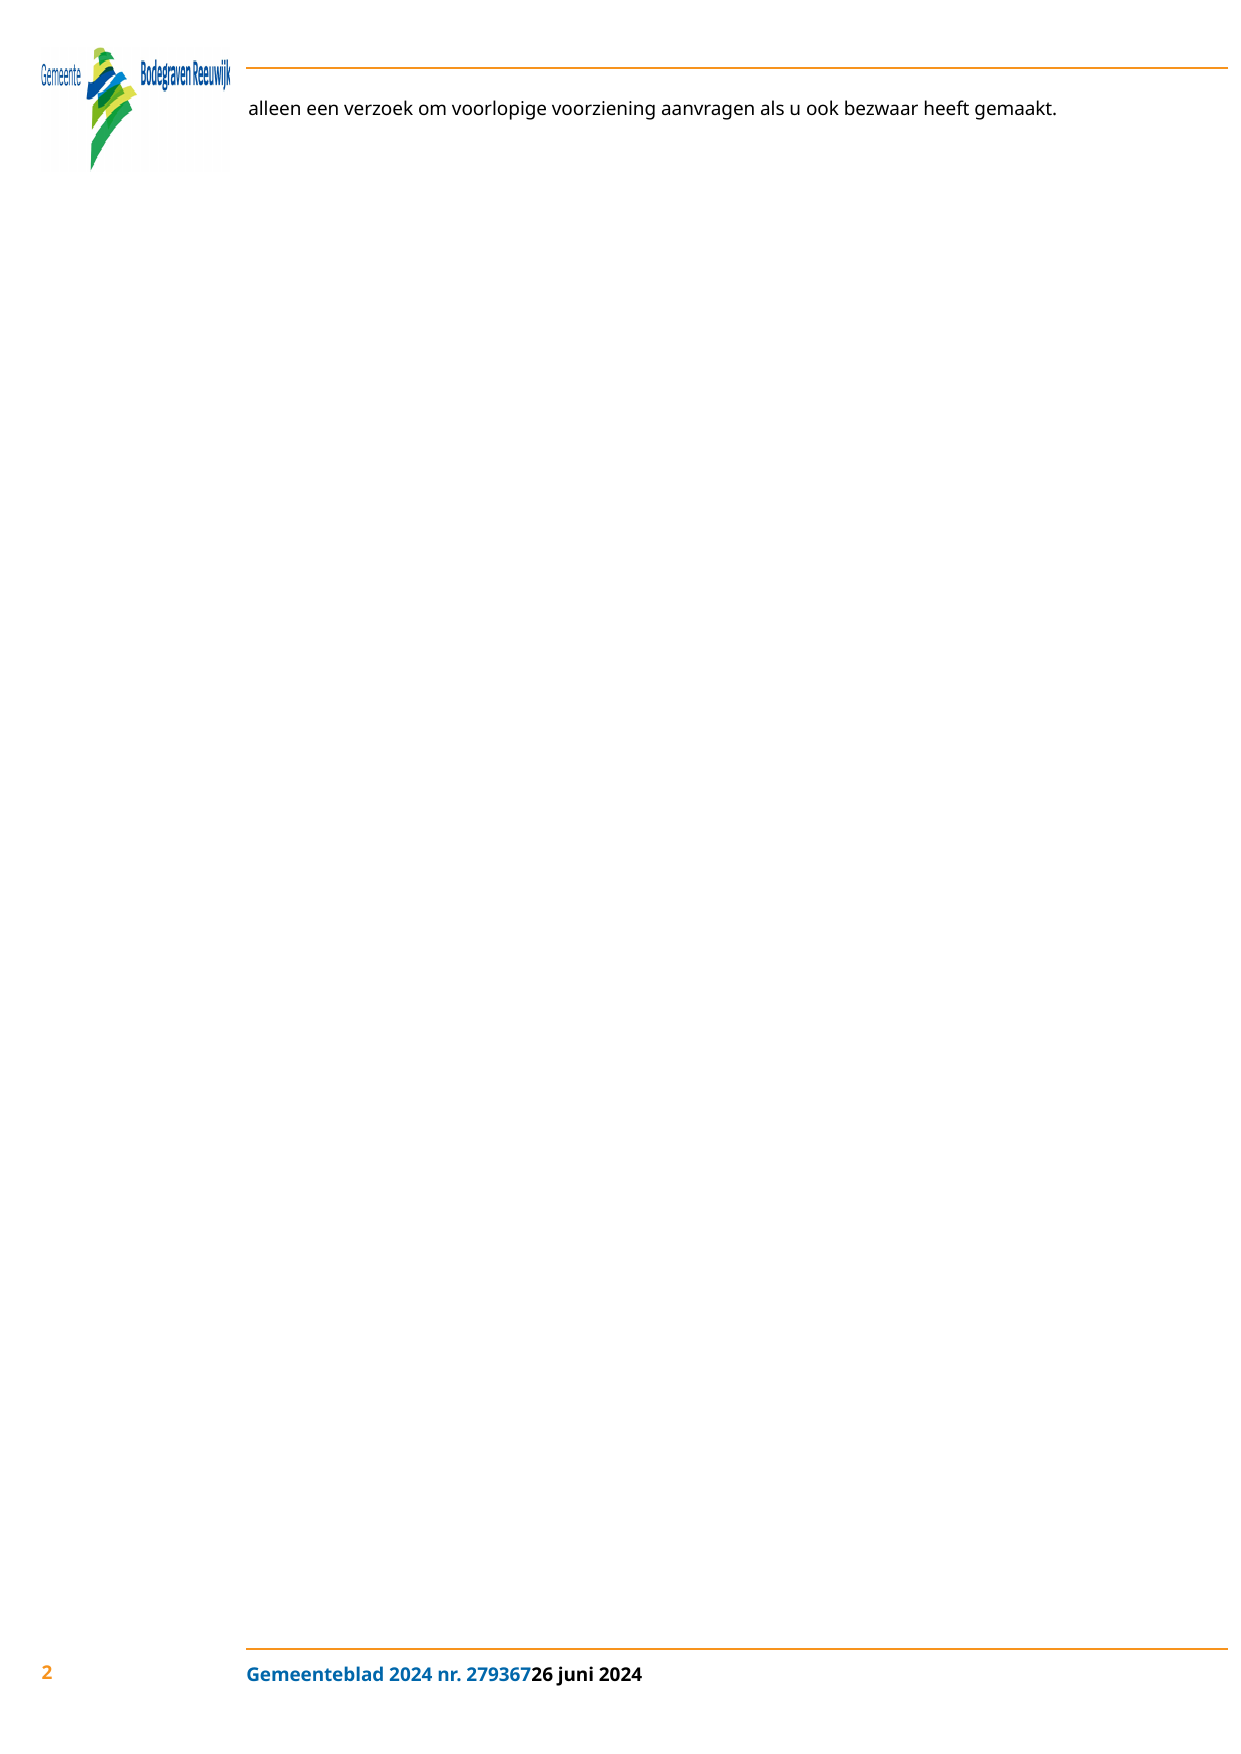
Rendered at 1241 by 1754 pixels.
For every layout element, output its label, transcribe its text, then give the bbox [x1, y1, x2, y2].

picture [41, 47, 231, 172]
text alleen een verzoek om voorlopige voorziening aanvragen als u ook bezwaar heeft gemaakt. [248, 95, 1152, 121]
